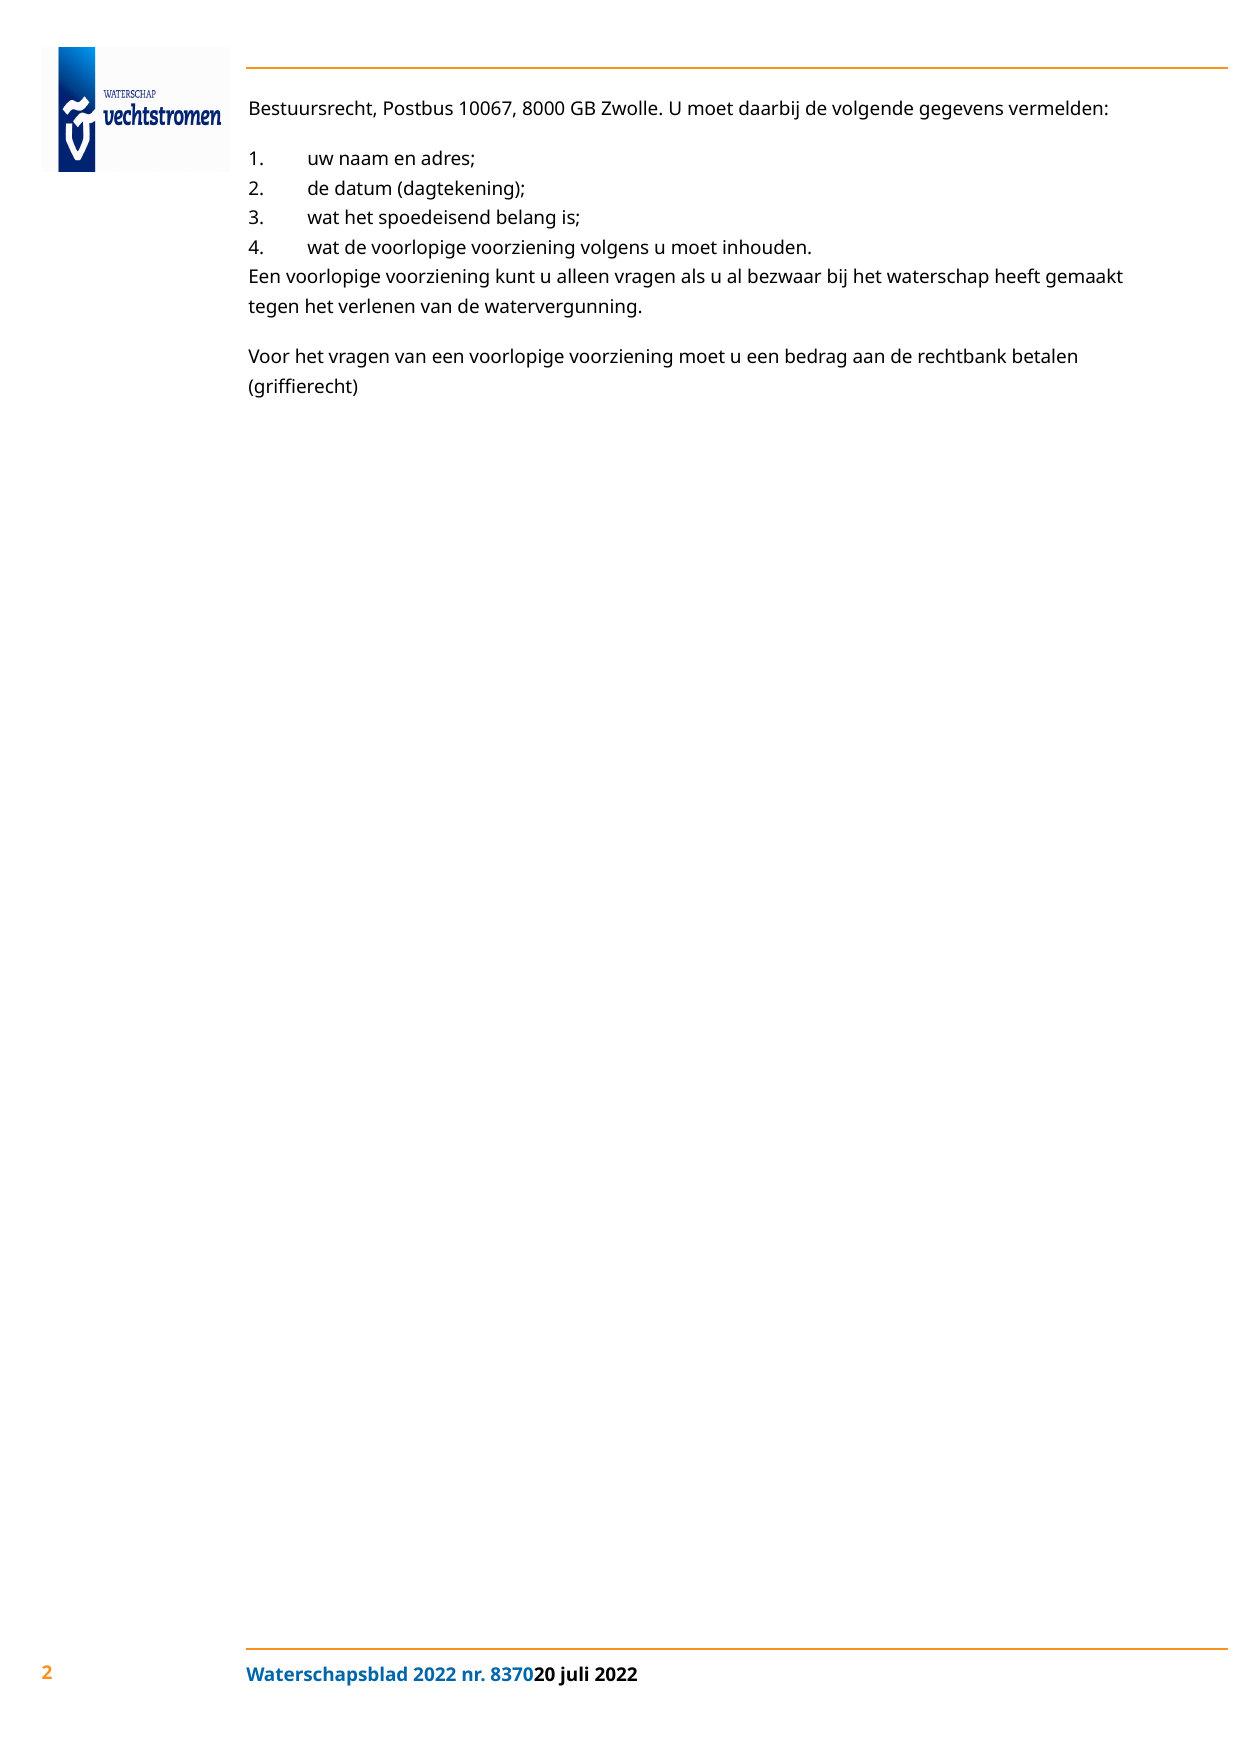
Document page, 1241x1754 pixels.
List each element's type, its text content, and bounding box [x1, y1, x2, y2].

list wat de voorlopige voorziening volgens u moet inhouden. [248, 234, 1152, 260]
list wat het spoedeisend belang is; [248, 204, 1152, 230]
picture [41, 47, 231, 172]
list uw naam en adres; [248, 145, 1152, 171]
text Een voorlopige voorziening kunt u alleen vragen als u al bezwaar bij het waterschap heeft gemaakt tegen het verlenen van de watervergunning. [248, 263, 1152, 319]
text Bestuursrecht, Postbus 10067, 8000 GB Zwolle. U moet daarbij de volgende gegevens vermelden: [248, 95, 1152, 121]
list de datum (dagtekening); [248, 175, 1152, 201]
text Voor het vragen van een voorlopige voorziening moet u een bedrag aan de rechtbank betalen (griffierecht) [248, 343, 1152, 399]
